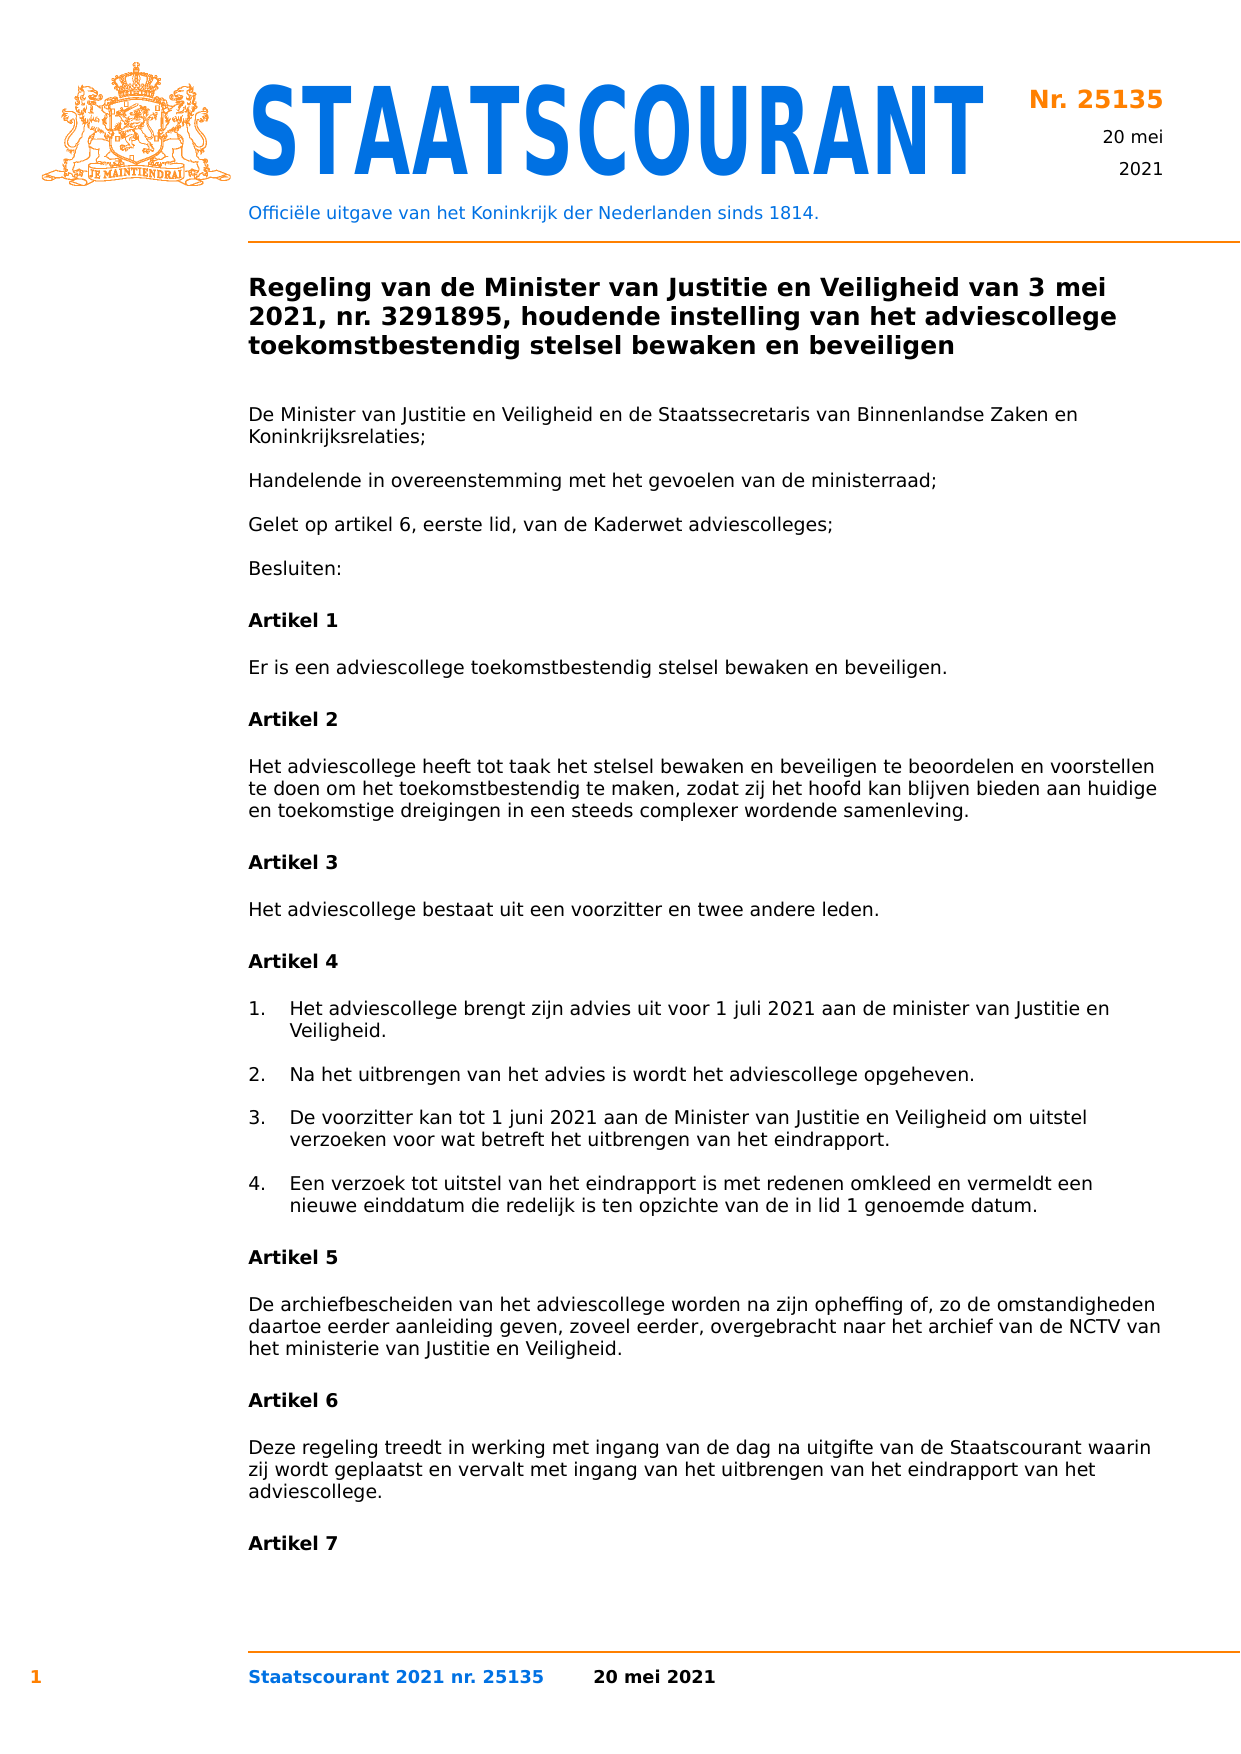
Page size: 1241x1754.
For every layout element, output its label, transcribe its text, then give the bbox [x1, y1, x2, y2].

text 3. De voorzitter kan tot 1 juni 2021 aan de Minister van Justitie en Veiligheid om uitstel verzoeken voor wat betreft het uitbrengen van het eindrapport. [248, 1107, 1163, 1151]
text De Minister van Justitie en Veiligheid en de Staatssecretaris van Binnenlandse Zaken en Koninkrijksrelaties; [248, 404, 1163, 448]
text 1. Het adviescollege brengt zijn advies uit voor 1 juli 2021 aan de minister van Justitie en Veiligheid. [248, 998, 1163, 1042]
text Deze regeling treedt in werking met ingang van de dag na uitgifte van de Staatscourant waarin zij wordt geplaatst en vervalt met ingang van het uitbrengen van het eindrapport van het adviescollege. [248, 1437, 1163, 1503]
table_cell Officiële uitgave van het Koninkrijk der Nederlanden sinds 1814. [248, 203, 1240, 241]
text Handelende in overeenstemming met het gevoelen van de ministerraad; [248, 470, 1163, 492]
subtitle Artikel 4 [248, 951, 1163, 973]
table_cell 2021 [998, 153, 1240, 203]
subtitle Regeling van de Minister van Justitie en Veiligheid van 3 mei 2021, nr. 3291895, houdende instelling van het adviescollege toekomstbestendig stelsel bewaken en beveiligen [248, 273, 1163, 361]
table_header STAATSCOURANT [248, 62, 998, 203]
table_header Nr. 25135 [998, 62, 1240, 121]
text Besluiten: [248, 558, 1163, 580]
subtitle Artikel 2 [248, 709, 1163, 731]
subtitle Artikel 3 [248, 852, 1163, 874]
text Het adviescollege bestaat uit een voorzitter en twee andere leden. [248, 899, 1163, 921]
subtitle Artikel 7 [248, 1533, 1163, 1555]
text 4. Een verzoek tot uitstel van het eindrapport is met redenen omkleed en vermeldt een nieuwe einddatum die redelijk is ten opzichte van de in lid 1 genoemde datum. [248, 1173, 1163, 1217]
subtitle Artikel 6 [248, 1390, 1163, 1412]
picture [41, 62, 231, 186]
subtitle Artikel 1 [248, 610, 1163, 632]
text De archiefbescheiden van het adviescollege worden na zijn opheffing of, zo de omstandigheden daartoe eerder aanleiding geven, zoveel eerder, overgebracht naar het archief van de NCTV van het ministerie van Justitie en Veiligheid. [248, 1294, 1163, 1360]
text Het adviescollege heeft tot taak het stelsel bewaken en beveiligen te beoordelen en voorstellen te doen om het toekomstbestendig te maken, zodat zij het hoofd kan blijven bieden aan huidige en toekomstige dreigingen in een steeds complexer wordende samenleving. [248, 756, 1163, 822]
text Er is een adviescollege toekomstbestendig stelsel bewaken en beveiligen. [248, 657, 1163, 679]
table_cell 20 mei [998, 121, 1240, 153]
text 2. Na het uitbrengen van het advies is wordt het adviescollege opgeheven. [248, 1063, 1163, 1085]
text Gelet op artikel 6, eerste lid, van de Kaderwet adviescolleges; [248, 514, 1163, 536]
table_header [25, 62, 248, 241]
subtitle Artikel 5 [248, 1247, 1163, 1269]
